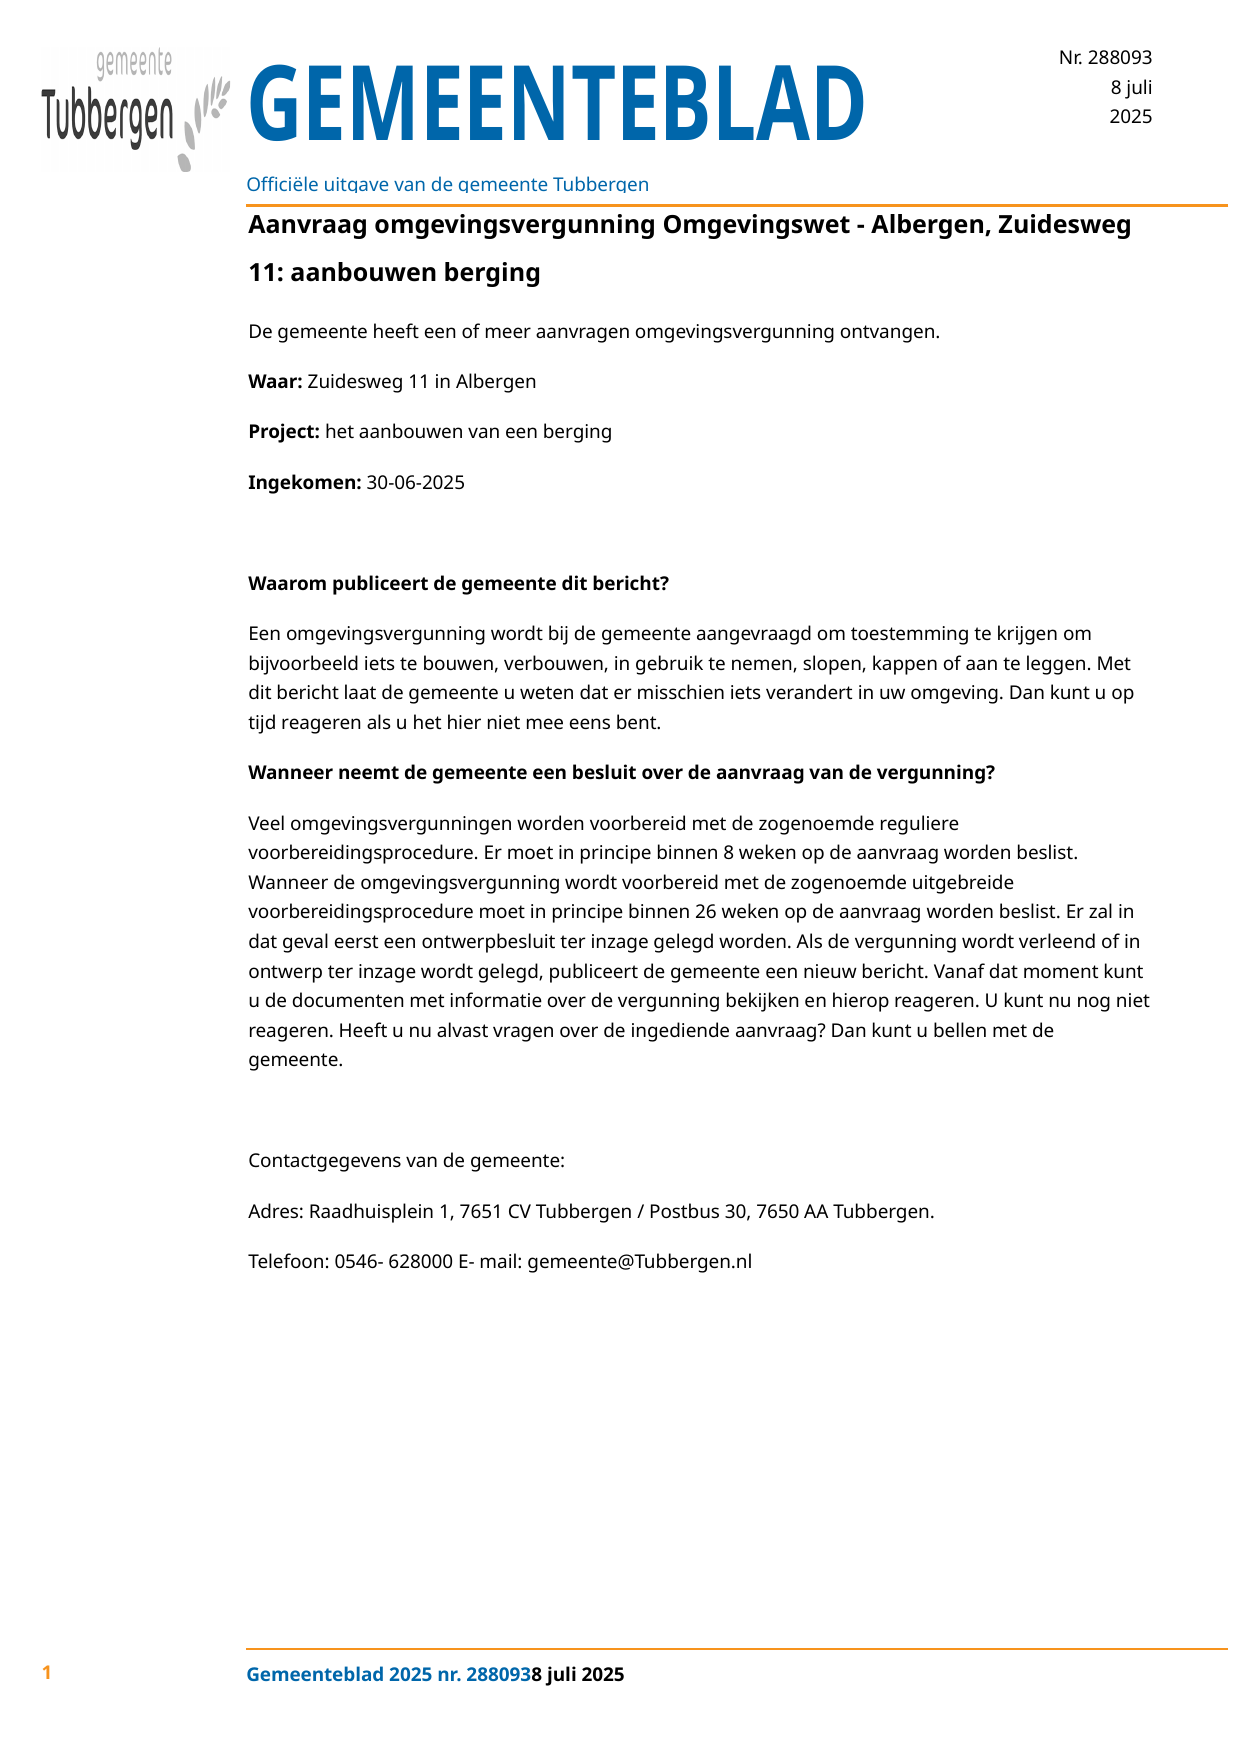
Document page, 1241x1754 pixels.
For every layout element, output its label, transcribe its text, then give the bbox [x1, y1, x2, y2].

text Adres: Raadhuisplein 1, 7651 CV Tubbergen / Postbus 30, 7650 AA Tubbergen. [248, 1198, 1152, 1224]
text Project: het aanbouwen van een berging [248, 419, 1152, 444]
text Contactgegevens van de gemeente: [248, 1147, 1152, 1173]
text Waar: Zuidesweg 11 in Albergen [248, 368, 1152, 394]
text Veel omgevingsvergunningen worden voorbereid met de zogenoemde reguliere voorbereidingsprocedure. Er moet in principe binnen 8 weken op de aanvraag worden beslist. Wanneer de omgevingsvergunning wordt voorbereid met de zogenoemde uitgebreide voorbereidingsprocedure moet in principe binnen 26 weken op de aanvraag worden beslist. Er zal in dat geval eerst een ontwerpbesluit ter inzage gelegd worden. Als de vergunning wordt verleend of in ontwerp ter inzage wordt gelegd, publiceert de gemeente een nieuw bericht. Vanaf dat moment kunt u de documenten met informatie over de vergunning bekijken en hierop reageren. U kunt nu nog niet reageren. Heeft u nu alvast vragen over de ingediende aanvraag? Dan kunt u bellen met de gemeente. [248, 810, 1152, 1072]
picture [41, 47, 231, 172]
text Waarom publiceert de gemeente dit bericht? [248, 570, 1152, 596]
text Een omgevingsvergunning wordt bij de gemeente aangevraagd om toestemming te krijgen om bijvoorbeeld iets te bouwen, verbouwen, in gebruik te nemen, slopen, kappen of aan te leggen. Met dit bericht laat de gemeente u weten dat er misschien iets verandert in uw omgeving. Dan kunt u op tijd reageren als u het hier niet mee eens bent. [248, 620, 1152, 735]
text Ingekomen: 30-06-2025 [248, 469, 1152, 495]
text De gemeente heeft een of meer aanvragen omgevingsvergunning ontvangen. [248, 318, 1152, 344]
text Wanneer neemt de gemeente een besluit over de aanvraag van de vergunning? [248, 759, 1152, 785]
text Telefoon: 0546- 628000 E- mail: gemeente@Tubbergen.nl [248, 1248, 1152, 1274]
text Aanvraag omgevingsvergunning Omgevingswet - Albergen, Zuidesweg 11: aanbouwen berging [248, 207, 1152, 288]
